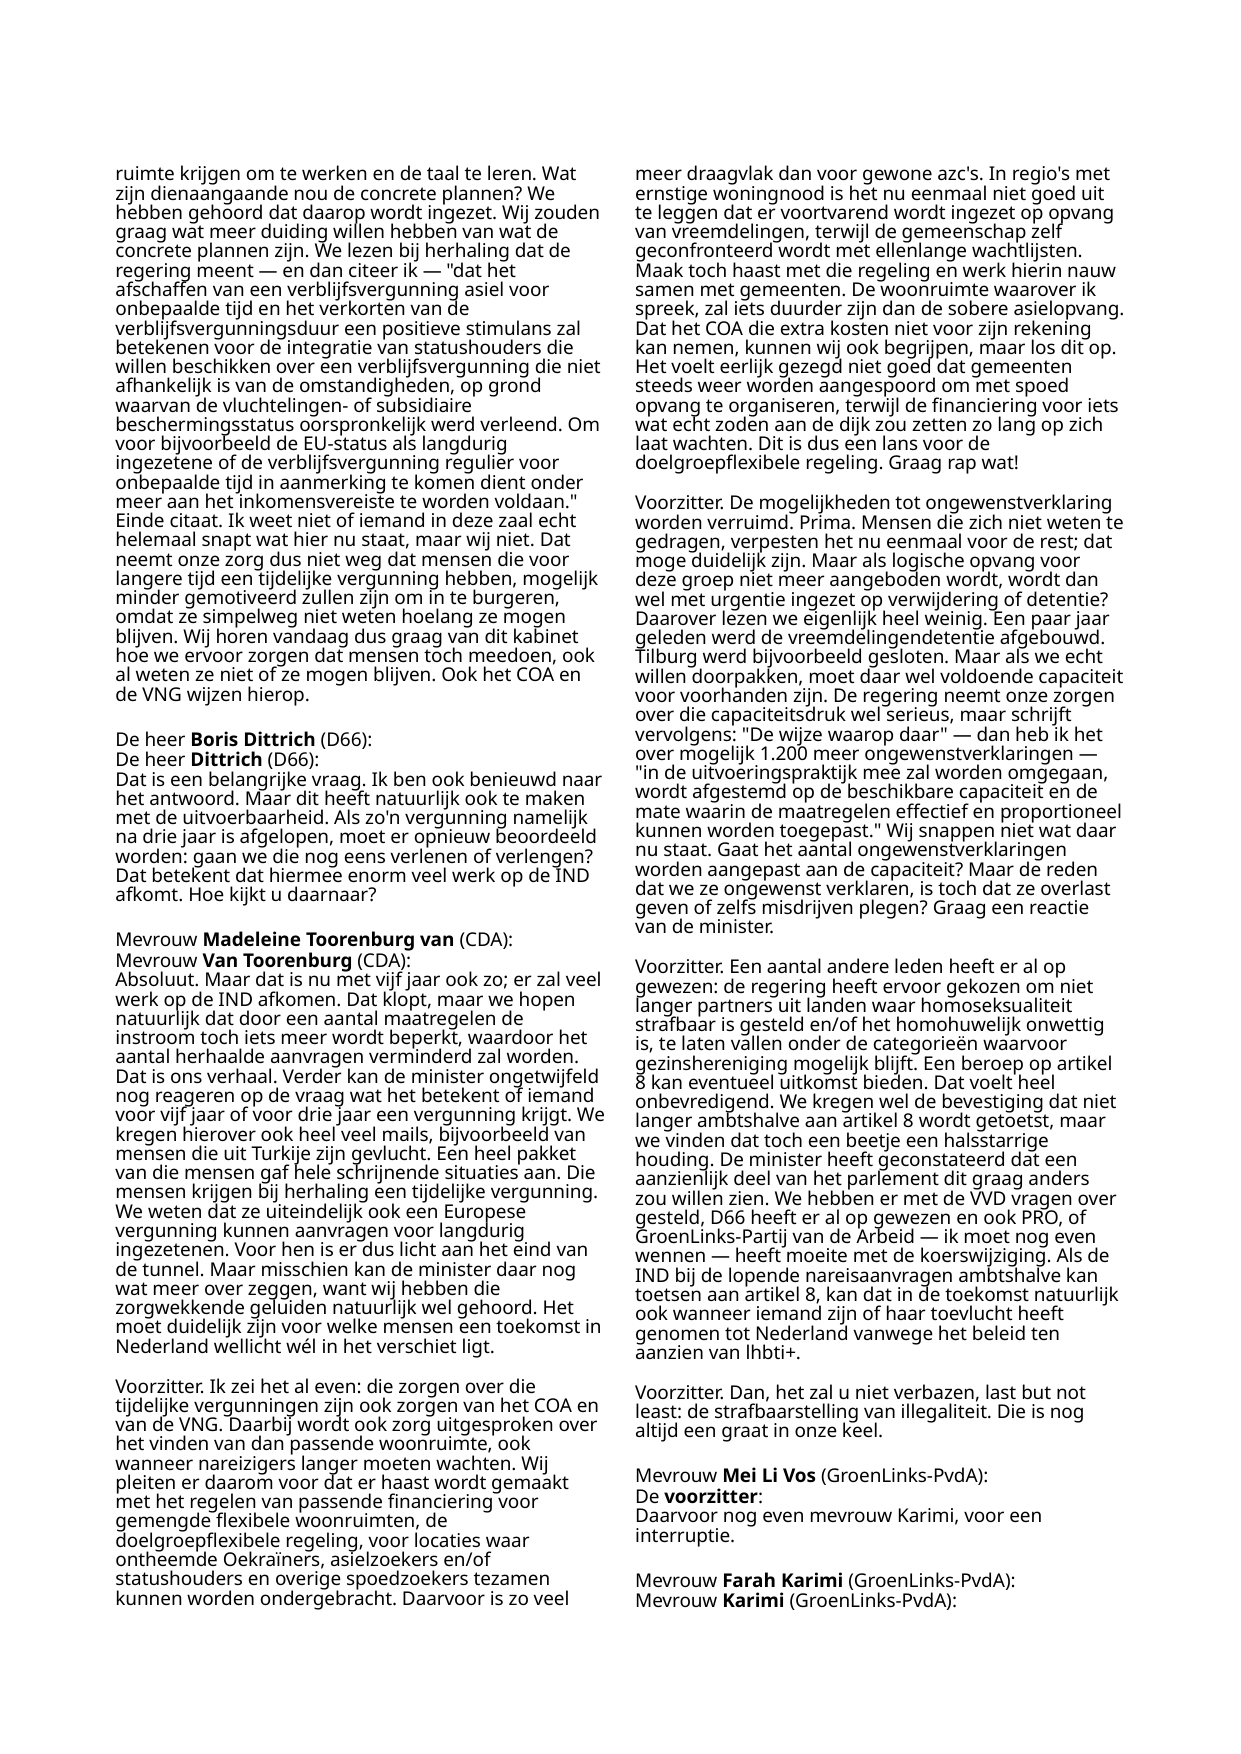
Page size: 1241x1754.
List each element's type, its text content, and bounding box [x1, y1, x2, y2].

text Daarvoor nog even mevrouw Karimi, voor een interruptie. [635, 1507, 1125, 1546]
text Dat is een belangrijke vraag. Ik ben ook benieuwd naar het antwoord. Maar dit heeft natuurlijk ook te maken met de uitvoerbaarheid. Als zo'n vergunning namelijk na drie jaar is afgelopen, moet er opnieuw beoordeeld worden: gaan we die nog eens verlenen of verlengen? Dat betekent dat hiermee enorm veel werk op de IND afkomt. Hoe kijkt u daarnaar? [115, 771, 605, 906]
text Absoluut. Maar dat is nu met vijf jaar ook zo; er zal veel werk op de IND afkomen. Dat klopt, maar we hopen natuurlijk dat door een aantal maatregelen de instroom toch iets meer wordt beperkt, waardoor het aantal herhaalde aanvragen verminderd zal worden. Dat is ons verhaal. Verder kan de minister ongetwijfeld nog reageren op de vraag wat het betekent of iemand voor vijf jaar of voor drie jaar een vergunning krijgt. We kregen hierover ook heel veel mails, bijvoorbeeld van mensen die uit Turkije zijn gevlucht. Een heel pakket van die mensen gaf hele schrijnende situaties aan. Die mensen krijgen bij herhaling een tijdelijke vergunning. We weten dat ze uiteindelijk ook een Europese vergunning kunnen aanvragen voor langdurig ingezetenen. Voor hen is er dus licht aan het eind van de tunnel. Maar misschien kan de minister daar nog wat meer over zeggen, want wij hebben die zorgwekkende geluiden natuurlijk wel gehoord. Het moet duidelijk zijn voor welke mensen een toekomst in Nederland wellicht wél in het verschiet ligt. [115, 971, 605, 1357]
text Mevrouw Karimi (GroenLinks-PvdA): [635, 1592, 1125, 1612]
text De heer Dittrich (D66): [115, 751, 605, 771]
text Voorzitter. Dan, het zal u niet verbazen, last but not least: de strafbaarstelling van illegaliteit. Die is nog altijd een graat in onze keel. [635, 1384, 1125, 1442]
text Mevrouw Madeleine Toorenburg van (CDA): [115, 926, 605, 952]
text Voorzitter. De mogelijkheden tot ongewenstverklaring worden verruimd. Prima. Mensen die zich niet weten te gedragen, verpesten het nu eenmaal voor de rest; dat moge duidelijk zijn. Maar als logische opvang voor deze groep niet meer aangeboden wordt, wordt dan wel met urgentie ingezet op verwijdering of detentie? Daarover lezen we eigenlijk heel weinig. Een paar jaar geleden werd de vreemdelingendetentie afgebouwd. Tilburg werd bijvoorbeeld gesloten. Maar als we echt willen doorpakken, moet daar wel voldoende capaciteit voor voorhanden zijn. De regering neemt onze zorgen over die capaciteitsdruk wel serieus, maar schrijft vervolgens: "De wijze waarop daar" — dan heb ik het over mogelijk 1.200 meer ongewenstverklaringen — "in de uitvoeringspraktijk mee zal worden omgegaan, wordt afgestemd op de beschikbare capaciteit en de mate waarin de maatregelen effectief en proportioneel kunnen worden toegepast." Wij snappen niet wat daar nu staat. Gaat het aantal ongewenstverklaringen worden aangepast aan de capaciteit? Maar de reden dat we ze ongewenst verklaren, is toch dat ze overlast geven of zelfs misdrijven plegen? Graag een reactie van de minister. [635, 494, 1125, 938]
text ruimte krijgen om te werken en de taal te leren. Wat zijn dienaangaande nou de concrete plannen? We hebben gehoord dat daarop wordt ingezet. Wij zouden graag wat meer duiding willen hebben van wat de concrete plannen zijn. We lezen bij herhaling dat de regering meent — en dan citeer ik — "dat het afschaffen van een verblijfsvergunning asiel voor onbepaalde tijd en het verkorten van de verblijfsvergunningsduur een positieve stimulans zal betekenen voor de integratie van statushouders die willen beschikken over een verblijfsvergunning die niet afhankelijk is van de omstandigheden, op grond waarvan de vluchtelingen- of subsidiaire beschermingsstatus oorspronkelijk werd verleend. Om voor bijvoorbeeld de EU-status als langdurig ingezetene of de verblijfsvergunning regulier voor onbepaalde tijd in aanmerking te komen dient onder meer aan het inkomensvereiste te worden voldaan." Einde citaat. Ik weet niet of iemand in deze zaal echt helemaal snapt wat hier nu staat, maar wij niet. Dat neemt onze zorg dus niet weg dat mensen die voor langere tijd een tijdelijke vergunning hebben, mogelijk minder gemotiveerd zullen zijn om in te burgeren, omdat ze simpelweg niet weten hoelang ze mogen blijven. Wij horen vandaag dus graag van dit kabinet hoe we ervoor zorgen dat mensen toch meedoen, ook al weten ze niet of ze mogen blijven. Ook het COA en de VNG wijzen hierop. [115, 165, 605, 705]
text Voorzitter. Een aantal andere leden heeft er al op gewezen: de regering heeft ervoor gekozen om niet langer partners uit landen waar homoseksualiteit strafbaar is gesteld en/of het homohuwelijk onwettig is, te laten vallen onder de categorieën waarvoor gezinshereniging mogelijk blijft. Een beroep op artikel 8 kan eventueel uitkomst bieden. Dat voelt heel onbevredigend. We kregen wel de bevestiging dat niet langer ambtshalve aan artikel 8 wordt getoetst, maar we vinden dat toch een beetje een halsstarrige houding. De minister heeft geconstateerd dat een aanzienlijk deel van het parlement dit graag anders zou willen zien. We hebben er met de VVD vragen over gesteld, D66 heeft er al op gewezen en ook PRO, of GroenLinks-Partij van de Arbeid — ik moet nog even wennen — heeft moeite met de koerswijziging. Als de IND bij de lopende nareisaanvragen ambtshalve kan toetsen aan artikel 8, kan dat in de toekomst natuurlijk ook wanneer iemand zijn of haar toevlucht heeft genomen tot Nederland vanwege het beleid ten aanzien van lhbti+. [635, 958, 1125, 1363]
text De heer Boris Dittrich (D66): [115, 726, 605, 751]
text Mevrouw Van Toorenburg (CDA): [115, 952, 605, 971]
text De voorzitter: [635, 1488, 1125, 1507]
text meer draagvlak dan voor gewone azc's. In regio's met ernstige woningnood is het nu eenmaal niet goed uit te leggen dat er voortvarend wordt ingezet op opvang van vreemdelingen, terwijl de gemeenschap zelf geconfronteerd wordt met ellenlange wachtlijsten. Maak toch haast met die regeling en werk hierin nauw samen met gemeenten. De woonruimte waarover ik spreek, zal iets duurder zijn dan de sobere asielopvang. Dat het COA die extra kosten niet voor zijn rekening kan nemen, kunnen wij ook begrijpen, maar los dit op. Het voelt eerlijk gezegd niet goed dat gemeenten steeds weer worden aangespoord om met spoed opvang te organiseren, terwijl de financiering voor iets wat echt zoden aan de dijk zou zetten zo lang op zich laat wachten. Dit is dus een lans voor de doelgroepflexibele regeling. Graag rap wat! [635, 165, 1125, 474]
text Mevrouw Mei Li Vos (GroenLinks-PvdA): [635, 1462, 1125, 1488]
text Mevrouw Farah Karimi (GroenLinks-PvdA): [635, 1567, 1125, 1592]
text Voorzitter. Ik zei het al even: die zorgen over die tijdelijke vergunningen zijn ook zorgen van het COA en van de VNG. Daarbij wordt ook zorg uitgesproken over het vinden van dan passende woonruimte, ook wanneer nareizigers langer moeten wachten. Wij pleiten er daarom voor dat er haast wordt gemaakt met het regelen van passende financiering voor gemengde flexibele woonruimten, de doelgroepflexibele regeling, voor locaties waar ontheemde Oekraïners, asielzoekers en/of statushouders en overige spoedzoekers tezamen kunnen worden ondergebracht. Daarvoor is zo veel [115, 1378, 605, 1609]
